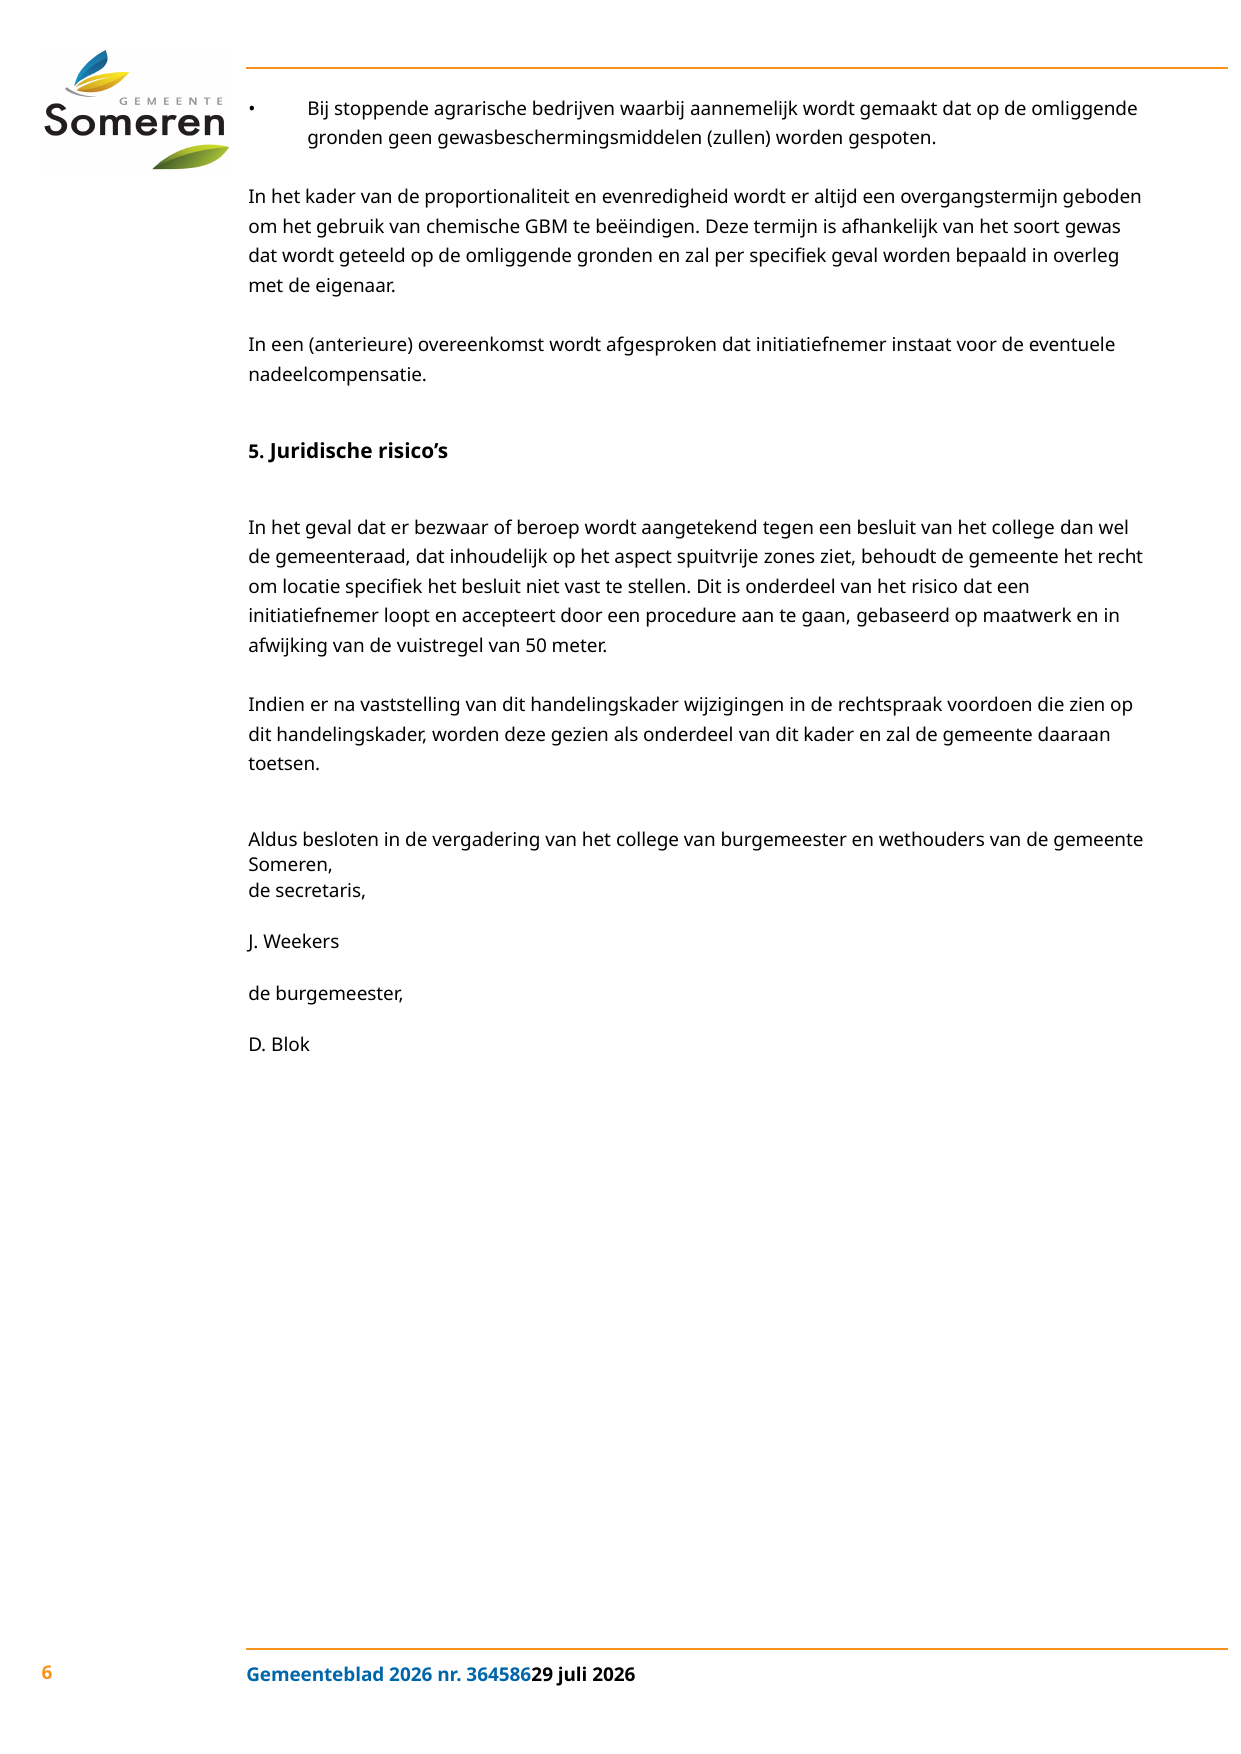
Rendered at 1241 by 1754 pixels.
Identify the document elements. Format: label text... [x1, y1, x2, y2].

text In het geval dat er bezwaar of beroep wordt aangetekend tegen een besluit van het college dan wel de gemeenteraad, dat inhoudelijk op het aspect spuitvrije zones ziet, behoudt de gemeente het recht om locatie specifiek het besluit niet vast te stellen. Dit is onderdeel van het risico dat een initiatiefnemer loopt en accepteert door een procedure aan te gaan, gebaseerd op maatwerk en in afwijking van de vuistregel van 50 meter. [248, 514, 1152, 658]
text de secretaris, [248, 877, 1152, 903]
text Indien er na vaststelling van dit handelingskader wijzigingen in de rechtspraak voordoen die zien op dit handelingskader, worden deze gezien als onderdeel van dit kader en zal de gemeente daaraan toetsen. [248, 691, 1152, 776]
picture [41, 47, 231, 172]
text 5. Juridische risico’s [248, 436, 1152, 465]
text In het kader van de proportionaliteit en evenredigheid wordt er altijd een overgangstermijn geboden om het gebruik van chemische GBM te beëindigen. Deze termijn is afhankelijk van het soort gewas dat wordt geteeld op de omliggende gronden en zal per specifiek geval worden bepaald in overleg met de eigenaar. [248, 183, 1152, 298]
text J. Weekers [248, 929, 1152, 954]
text de burgemeester, [248, 980, 1152, 1006]
text In een (anterieure) overeenkomst wordt afgesproken dat initiatiefnemer instaat voor de eventuele nadeelcompensatie. [248, 331, 1152, 387]
text D. Blok [248, 1032, 1152, 1057]
text Aldus besloten in de vergadering van het college van burgemeester en wethouders van de gemeente Someren, [248, 826, 1152, 877]
list Bij stoppende agrarische bedrijven waarbij aannemelijk wordt gemaakt dat op de omliggende gronden geen gewasbeschermingsmiddelen (zullen) worden gespoten. [248, 95, 1152, 150]
